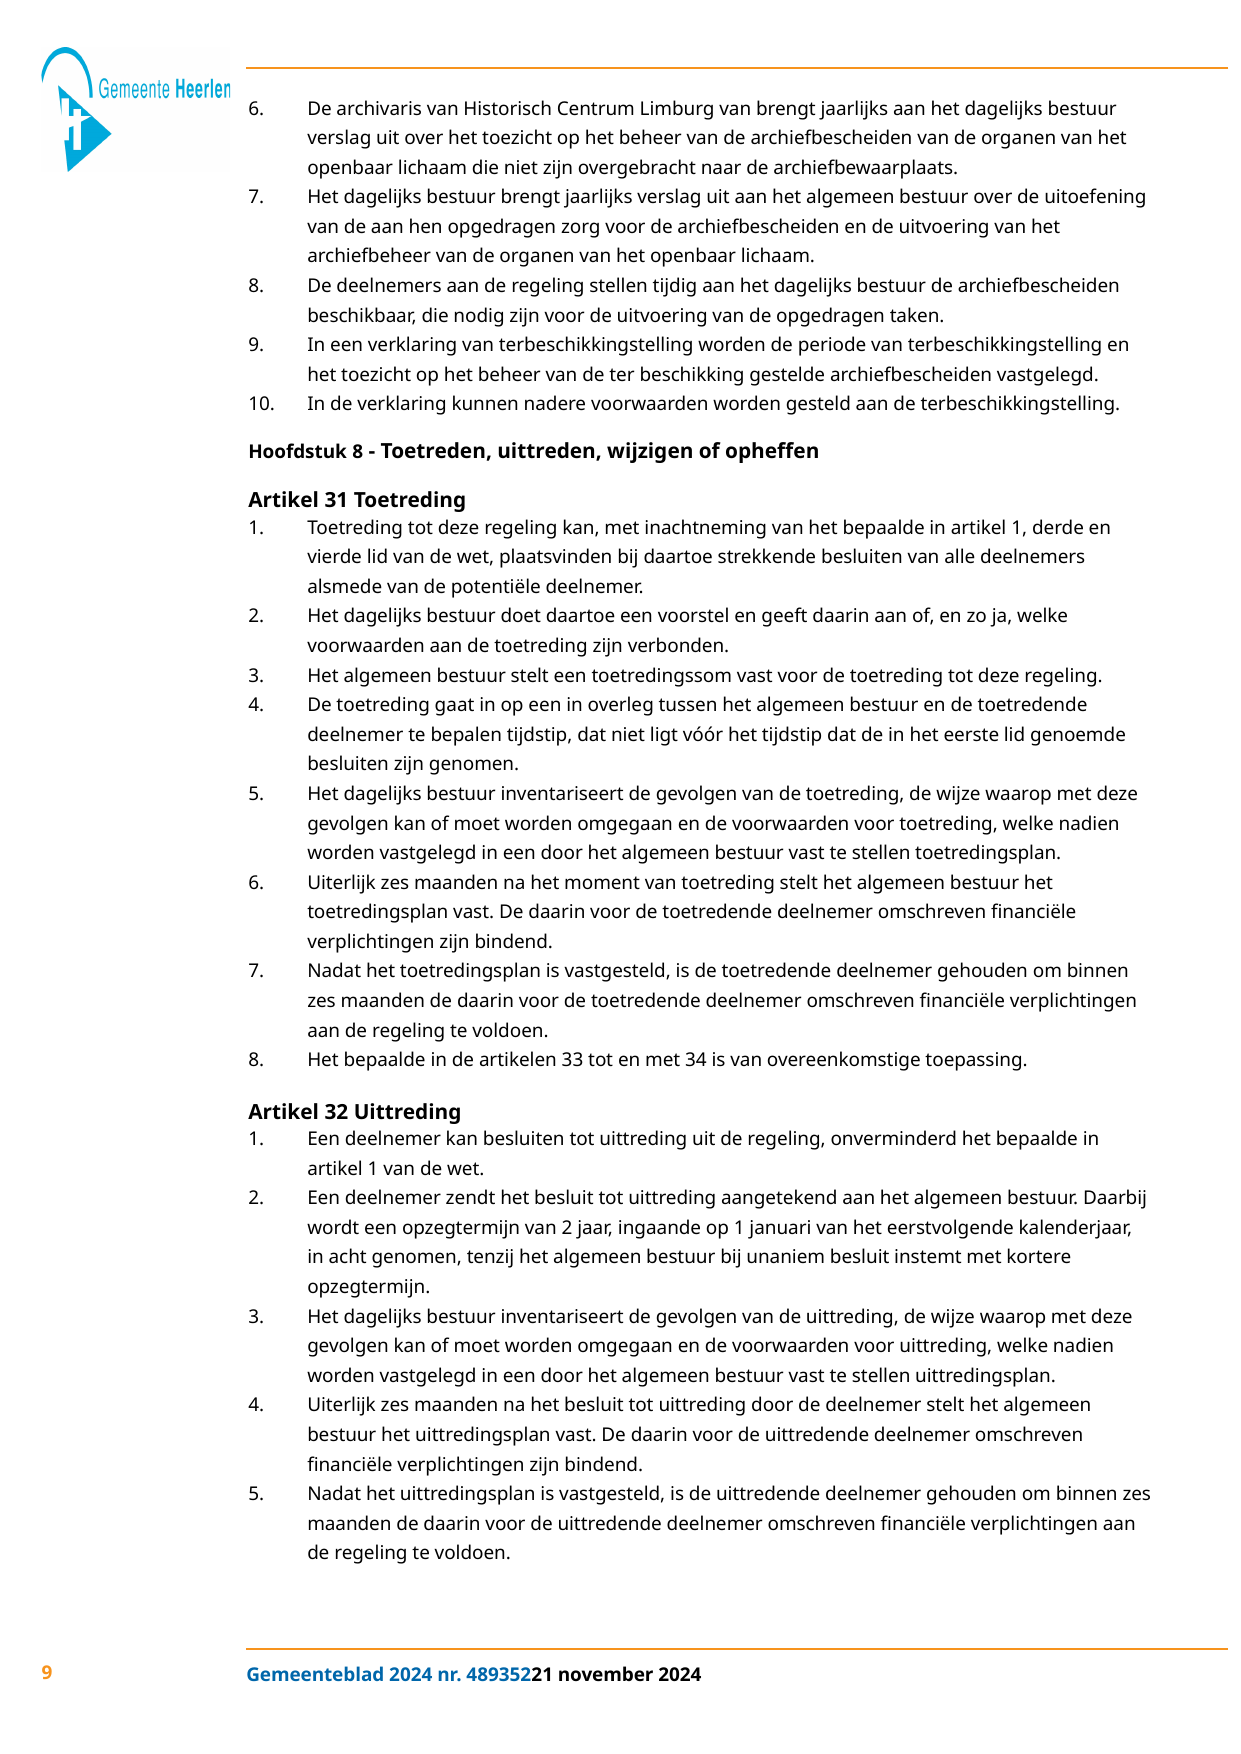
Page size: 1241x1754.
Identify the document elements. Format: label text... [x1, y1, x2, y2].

list Uiterlijk zes maanden na het moment van toetreding stelt het algemeen bestuur het toetredingsplan vast. De daarin voor de toetredende deelnemer omschreven financiële verplichtingen zijn bindend. [248, 869, 1152, 954]
list Het dagelijks bestuur inventariseert de gevolgen van de toetreding, de wijze waarop met deze gevolgen kan of moet worden omgegaan en de voorwaarden voor toetreding, welke nadien worden vastgelegd in een door het algemeen bestuur vast te stellen toetredingsplan. [248, 780, 1152, 865]
text Hoofdstuk 8 - Toetreden, uittreden, wijzigen of opheffen [248, 436, 1152, 465]
list De archivaris van Historisch Centrum Limburg van brengt jaarlijks aan het dagelijks bestuur verslag uit over het toezicht op het beheer van de archiefbescheiden van de organen van het openbaar lichaam die niet zijn overgebracht naar de archiefbewaarplaats. [248, 95, 1152, 180]
list De toetreding gaat in op een in overleg tussen het algemeen bestuur en de toetredende deelnemer te bepalen tijdstip, dat niet ligt vóór het tijdstip dat de in het eerste lid genoemde besluiten zijn genomen. [248, 691, 1152, 776]
list Een deelnemer zendt het besluit tot uittreding aangetekend aan het algemeen bestuur. Daarbij wordt een opzegtermijn van 2 jaar, ingaande op 1 januari van het eerstvolgende kalenderjaar, in acht genomen, tenzij het algemeen bestuur bij unaniem besluit instemt met kortere opzegtermijn. [248, 1184, 1152, 1299]
list Nadat het toetredingsplan is vastgesteld, is de toetredende deelnemer gehouden om binnen zes maanden de daarin voor de toetredende deelnemer omschreven financiële verplichtingen aan de regeling te voldoen. [248, 958, 1152, 1043]
list Het dagelijks bestuur doet daartoe een voorstel en geeft daarin aan of, en zo ja, welke voorwaarden aan de toetreding zijn verbonden. [248, 603, 1152, 658]
text Artikel 31 Toetreding [248, 486, 1152, 514]
list De deelnemers aan de regeling stellen tijdig aan het dagelijks bestuur de archiefbescheiden beschikbaar, die nodig zijn voor de uitvoering van de opgedragen taken. [248, 272, 1152, 328]
list Het dagelijks bestuur inventariseert de gevolgen van de uittreding, de wijze waarop met deze gevolgen kan of moet worden omgegaan en de voorwaarden voor uittreding, welke nadien worden vastgelegd in een door het algemeen bestuur vast te stellen uittredingsplan. [248, 1303, 1152, 1388]
list Het dagelijks bestuur brengt jaarlijks verslag uit aan het algemeen bestuur over de uitoefening van de aan hen opgedragen zorg voor de archiefbescheiden en de uitvoering van het archiefbeheer van de organen van het openbaar lichaam. [248, 183, 1152, 268]
list In een verklaring van terbeschikkingstelling worden de periode van terbeschikkingstelling en het toezicht op het beheer van de ter beschikking gestelde archiefbescheiden vastgelegd. [248, 331, 1152, 387]
list Het algemeen bestuur stelt een toetredingssom vast voor de toetreding tot deze regeling. [248, 662, 1152, 688]
picture [41, 47, 231, 172]
list Een deelnemer kan besluiten tot uittreding uit de regeling, onverminderd het bepaalde in artikel 1 van de wet. [248, 1125, 1152, 1181]
list Het bepaalde in de artikelen 33 tot en met 34 is van overeenkomstige toepassing. [248, 1046, 1152, 1072]
text Artikel 32 Uittreding [248, 1097, 1152, 1125]
list Nadat het uittredingsplan is vastgesteld, is de uittredende deelnemer gehouden om binnen zes maanden de daarin voor de uittredende deelnemer omschreven financiële verplichtingen aan de regeling te voldoen. [248, 1480, 1152, 1565]
picture [41, 47, 59, 70]
list Toetreding tot deze regeling kan, met inachtneming van het bepaalde in artikel 1, derde en vierde lid van de wet, plaatsvinden bij daartoe strekkende besluiten van alle deelnemers alsmede van de potentiële deelnemer. [248, 514, 1152, 599]
list Uiterlijk zes maanden na het besluit tot uittreding door de deelnemer stelt het algemeen bestuur het uittredingsplan vast. De daarin voor de uittredende deelnemer omschreven financiële verplichtingen zijn bindend. [248, 1392, 1152, 1476]
list In de verklaring kunnen nadere voorwaarden worden gesteld aan de terbeschikkingstelling. [248, 391, 1152, 416]
